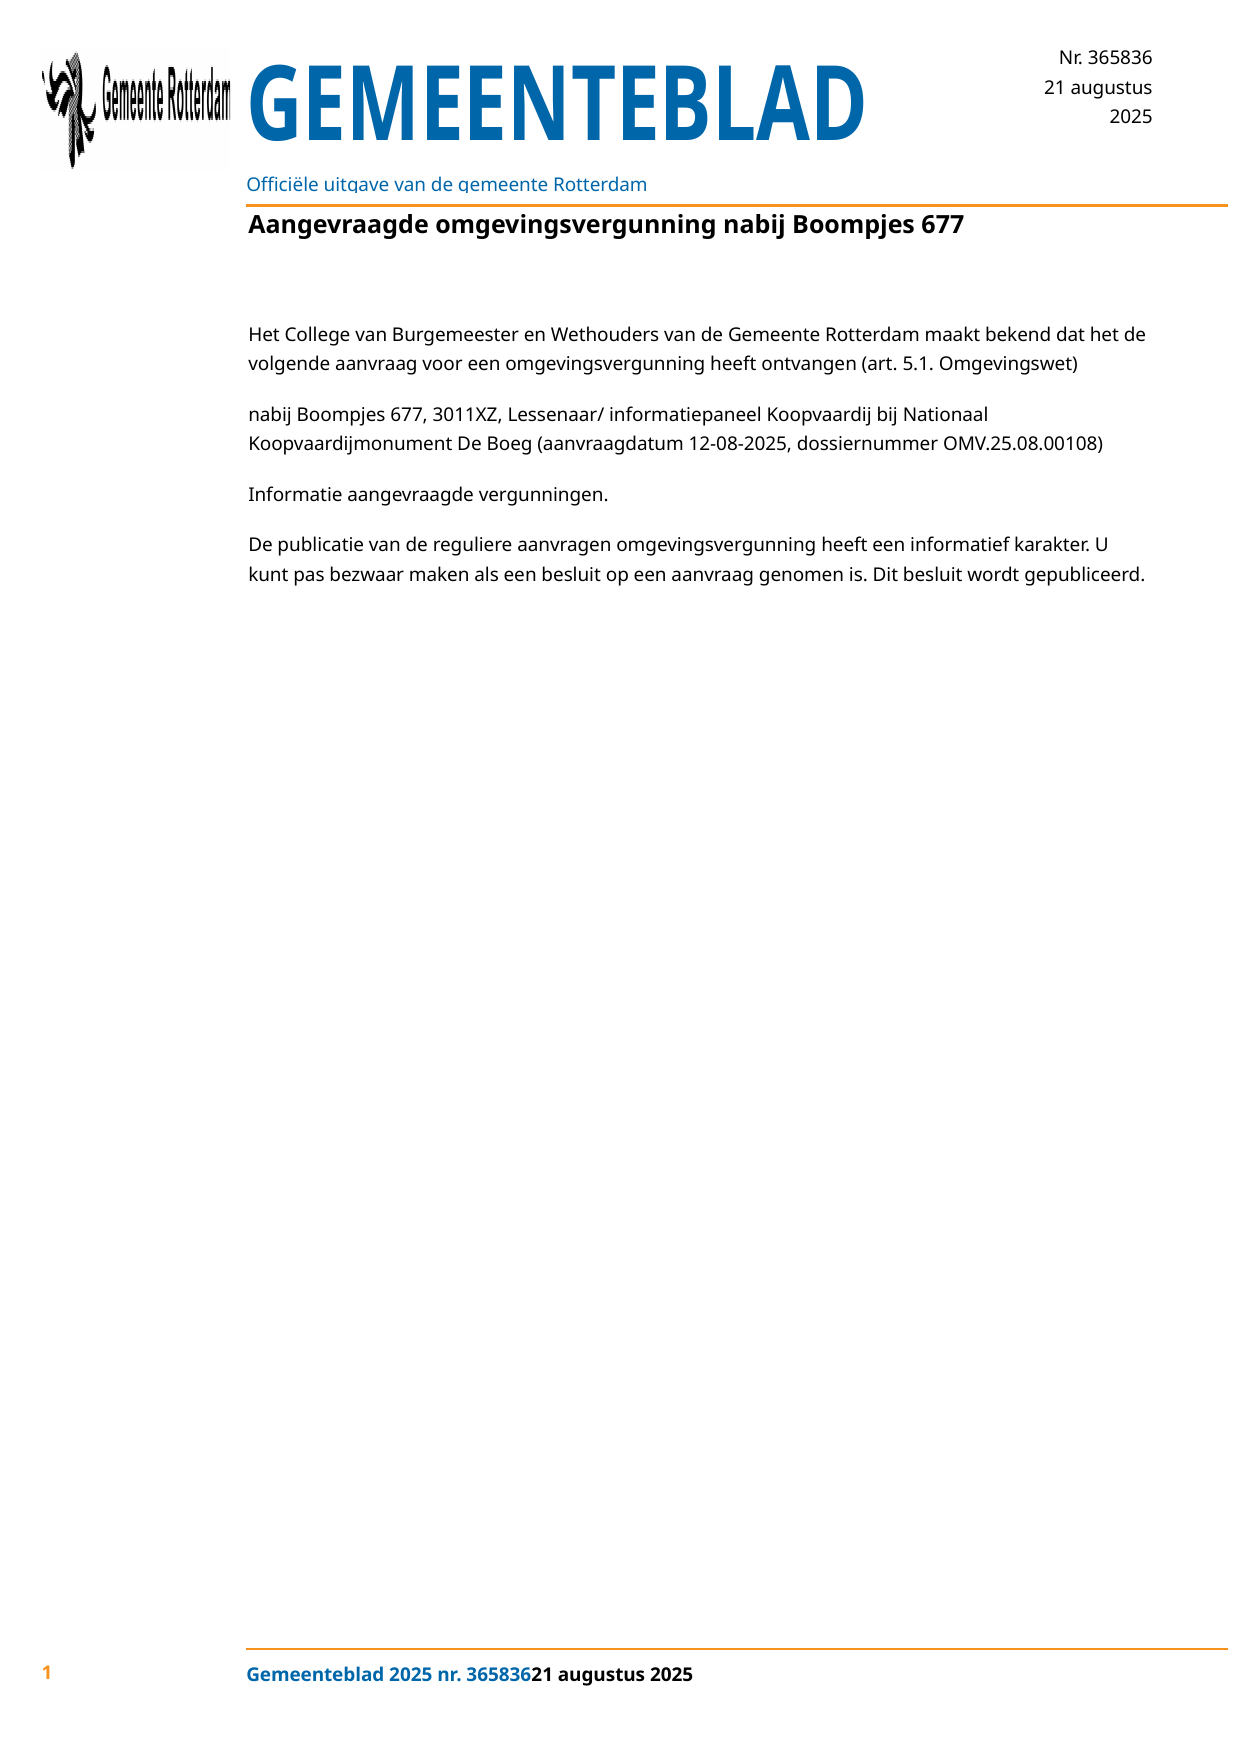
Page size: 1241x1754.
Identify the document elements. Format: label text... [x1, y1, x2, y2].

text De publicatie van de reguliere aanvragen omgevingsvergunning heeft een informatief karakter. U kunt pas bezwaar maken als een besluit op een aanvraag genomen is. Dit besluit wordt gepubliceerd. [248, 531, 1152, 586]
picture [41, 47, 231, 172]
text Informatie aangevraagde vergunningen. [248, 481, 1152, 506]
text Het College van Burgemeester en Wethouders van de Gemeente Rotterdam maakt bekend dat het de volgende aanvraag voor een omgevingsvergunning heeft ontvangen (art. 5.1. Omgevingswet) [248, 321, 1152, 376]
text nabij Boompjes 677, 3011XZ, Lessenaar/ informatiepaneel Koopvaardij bij Nationaal Koopvaardijmonument De Boeg (aanvraagdatum 12-08-2025, dossiernummer OMV.25.08.00108) [248, 401, 1152, 456]
text Aangevraagde omgevingsvergunning nabij Boompjes 677 [248, 207, 1152, 241]
